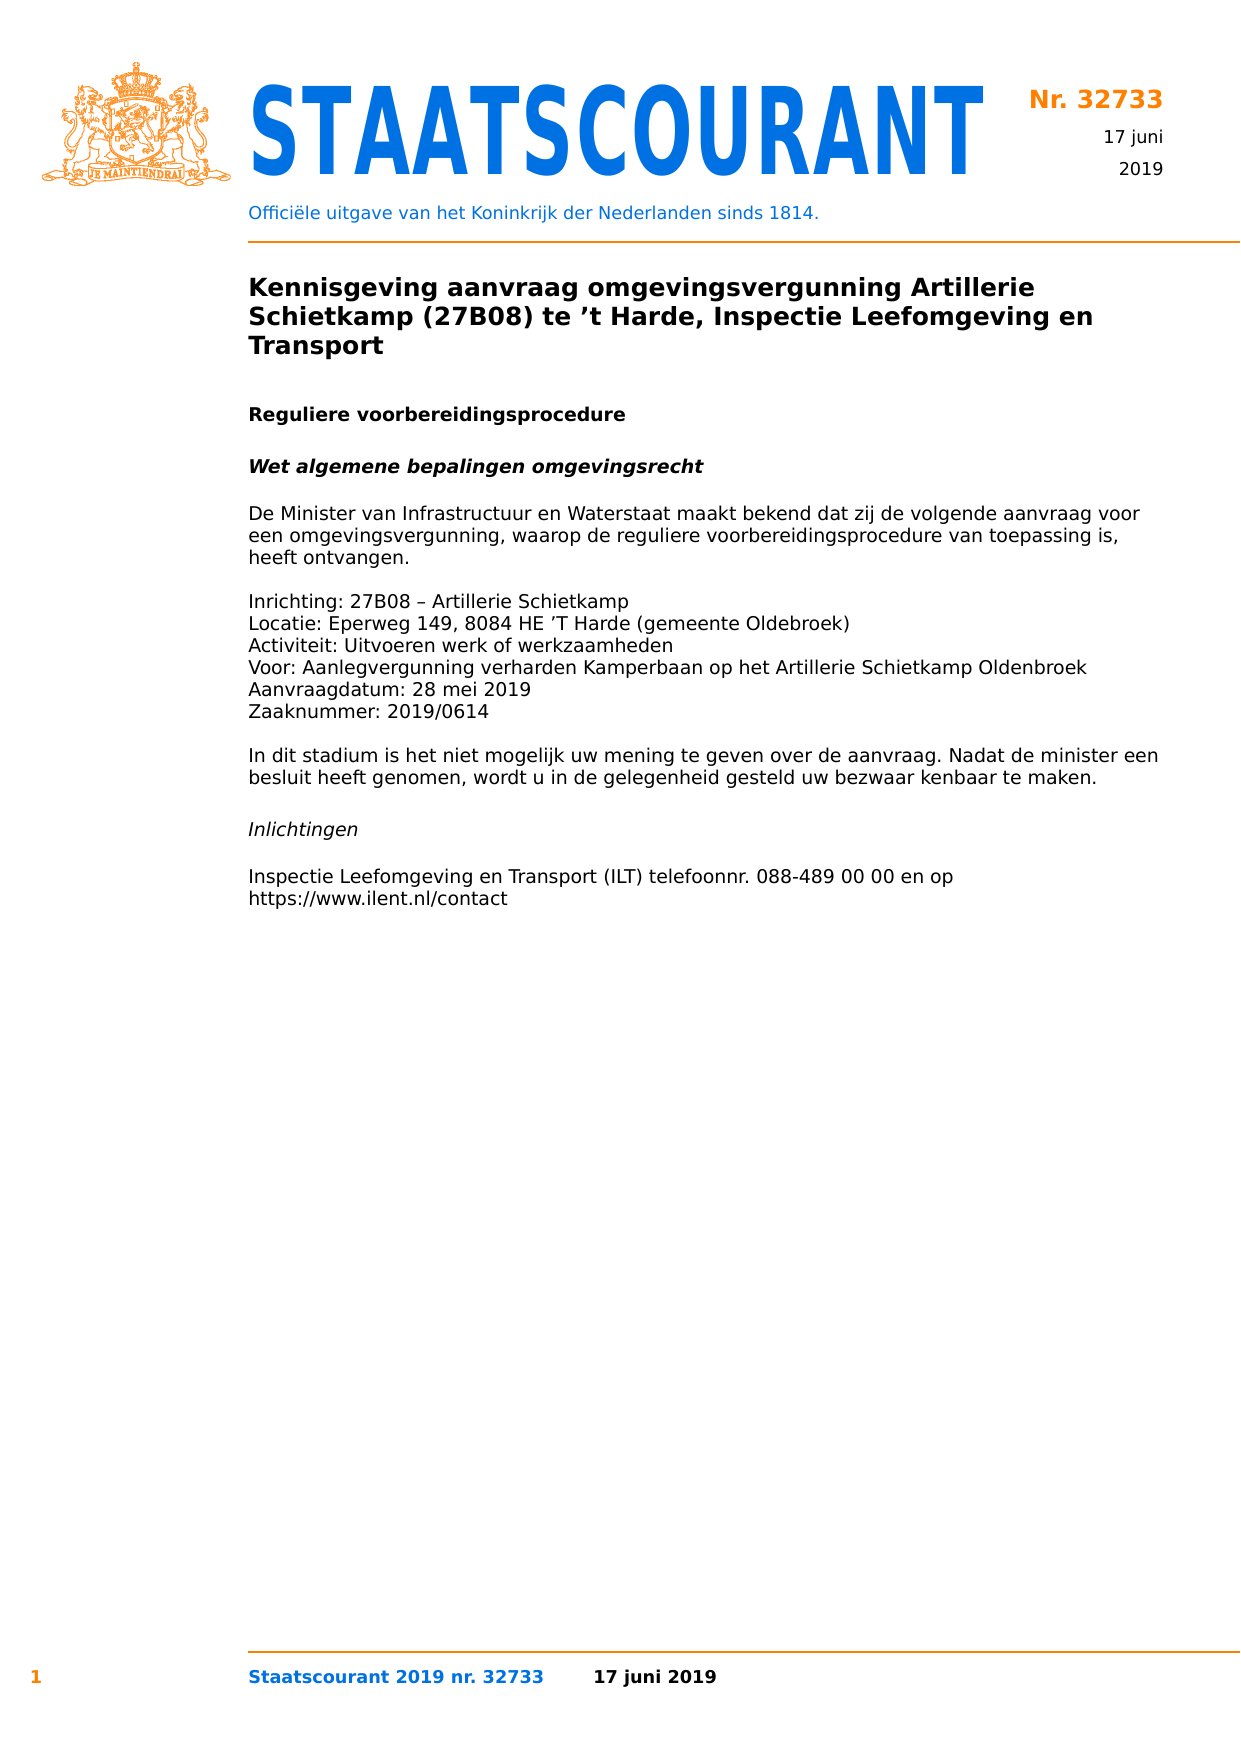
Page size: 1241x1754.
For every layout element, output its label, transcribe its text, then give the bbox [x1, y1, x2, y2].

table_header Nr. 32733 [998, 62, 1240, 121]
subtitle Reguliere voorbereidingsprocedure [248, 404, 1163, 426]
table_cell 2019 [998, 153, 1240, 203]
text Inspectie Leefomgeving en Transport (ILT) telefoonnr. 088-489 00 00 en op https://www.ilent.nl/contact [248, 866, 1163, 910]
text Locatie: Eperweg 149, 8084 HE ’T Harde (gemeente Oldebroek) [248, 613, 1163, 635]
text Aanvraagdatum: 28 mei 2019 [248, 679, 1163, 701]
text In dit stadium is het niet mogelijk uw mening te geven over de aanvraag. Nadat de minister een besluit heeft genomen, wordt u in de gelegenheid gesteld uw bezwaar kenbaar te maken. [248, 745, 1163, 789]
text Activiteit: Uitvoeren werk of werkzaamheden [248, 635, 1163, 657]
picture [41, 62, 231, 186]
subtitle Wet algemene bepalingen omgevingsrecht [248, 456, 1163, 478]
text Inrichting: 27B08 – Artillerie Schietkamp [248, 591, 1163, 613]
table_cell Officiële uitgave van het Koninkrijk der Nederlanden sinds 1814. [248, 203, 1240, 241]
subtitle Kennisgeving aanvraag omgevingsvergunning Artillerie Schietkamp (27B08) te ’t Harde, Inspectie Leefomgeving en Transport [248, 273, 1163, 361]
text De Minister van Infrastructuur en Waterstaat maakt bekend dat zij de volgende aanvraag voor een omgevingsvergunning, waarop de reguliere voorbereidingsprocedure van toepassing is, heeft ontvangen. [248, 503, 1163, 569]
text Voor: Aanlegvergunning verharden Kamperbaan op het Artillerie Schietkamp Oldenbroek [248, 657, 1163, 679]
text Zaaknummer: 2019/0614 [248, 701, 1163, 723]
table_cell 17 juni [998, 121, 1240, 153]
table_header STAATSCOURANT [248, 62, 998, 203]
subtitle Inlichtingen [248, 819, 1163, 841]
table_header [25, 62, 248, 241]
